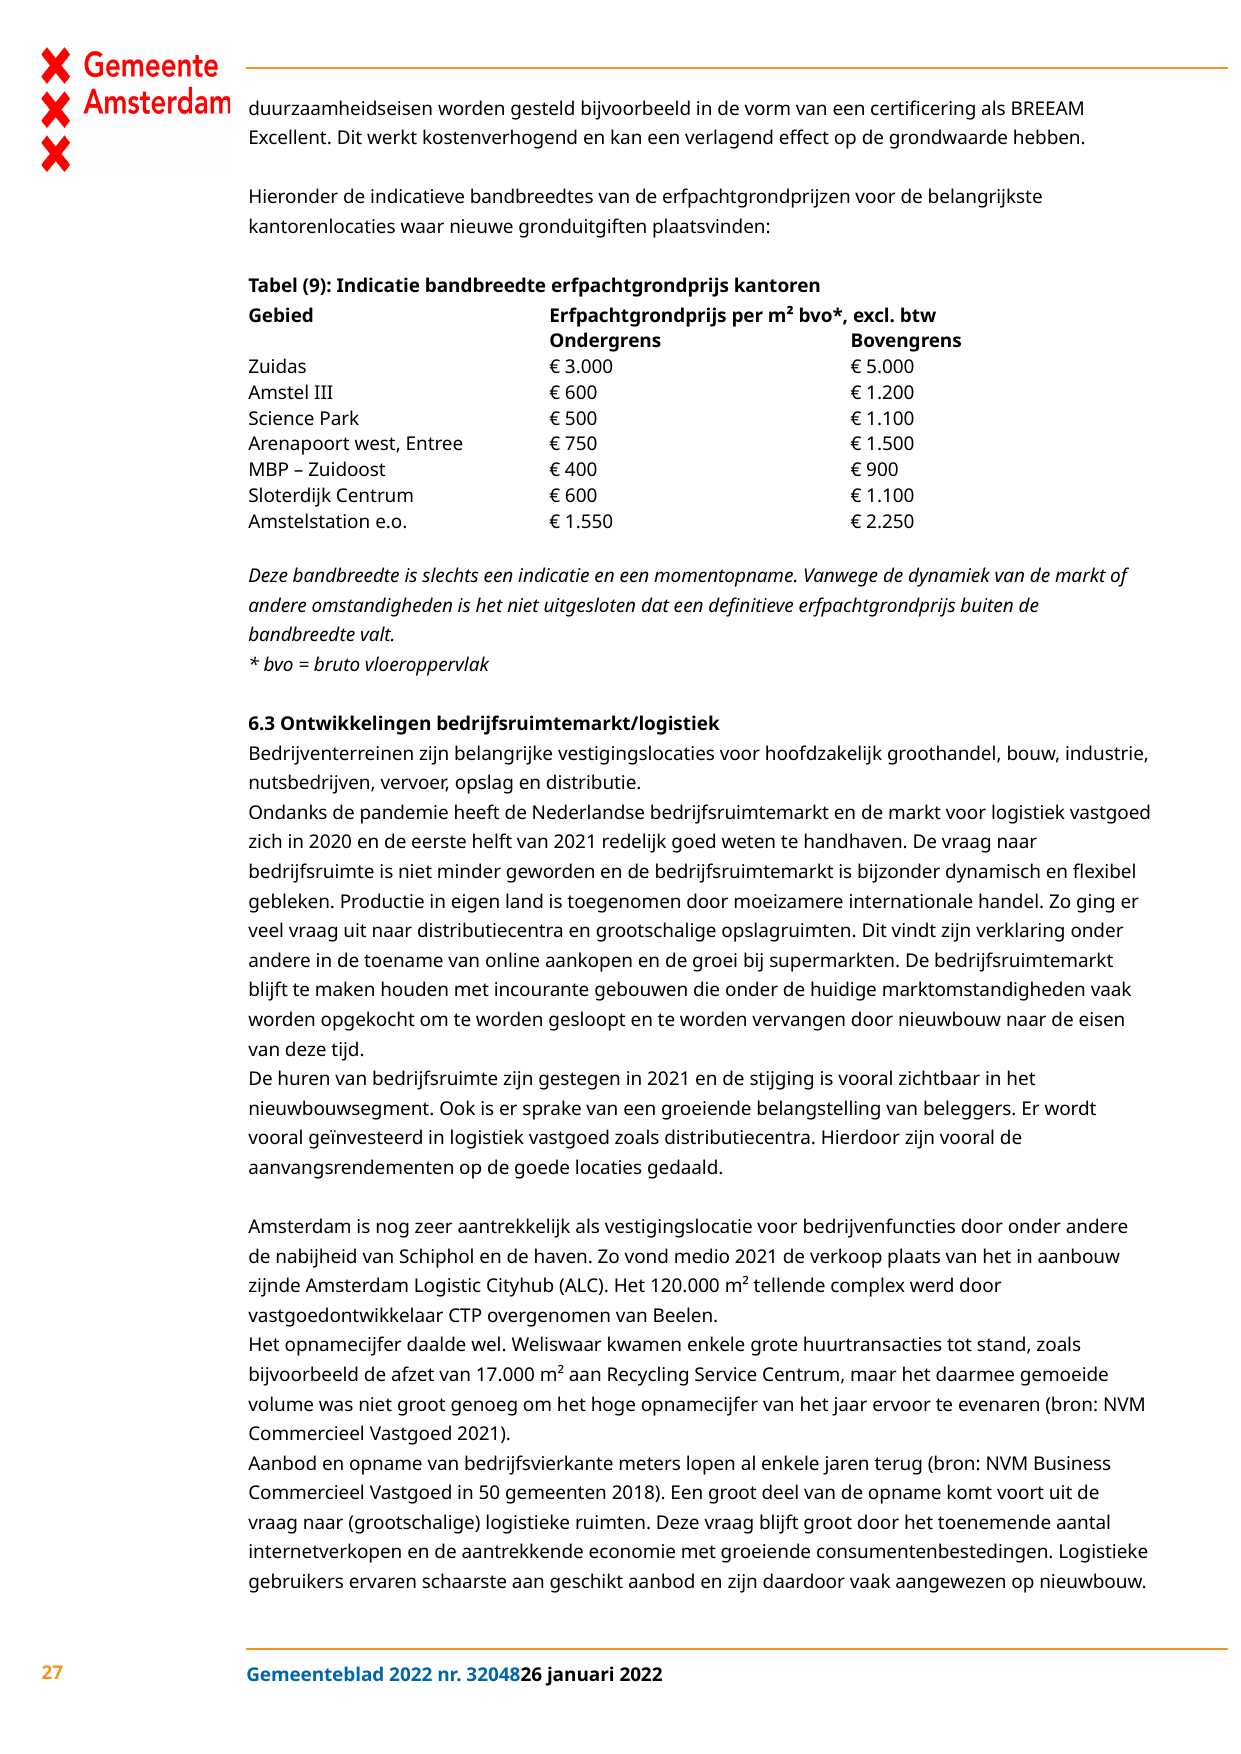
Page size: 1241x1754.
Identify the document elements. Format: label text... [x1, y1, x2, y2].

table_cell Bovengrens [850, 328, 1152, 353]
table_cell € 600 [549, 482, 850, 508]
table_cell Arenapoort west, Entree [248, 431, 549, 456]
table_cell € 3.000 [549, 354, 850, 379]
table_cell € 750 [549, 431, 850, 456]
table_cell € 1.500 [850, 431, 1152, 456]
table_cell € 1.100 [850, 482, 1152, 508]
table_cell [248, 534, 549, 559]
text Ondanks de pandemie heeft de Nederlandse bedrijfsruimtemarkt en de markt voor logistiek vastgoed zich in 2020 en de eerste helft van 2021 redelijk goed weten te handhaven. De vraag naar bedrijfsruimte is niet minder geworden en de bedrijfsruimtemarkt is bijzonder dynamisch en flexibel gebleken. Productie in eigen land is toegenomen door moeizamere internationale handel. Zo ging er veel vraag uit naar distributiecentra en grootschalige opslagruimten. Dit vindt zijn verklaring onder andere in de toename van online aankopen en de groei bij supermarkten. De bedrijfsruimtemarkt blijft te maken houden met incourante gebouwen die onder de huidige marktomstandigheden vaak worden opgekocht om te worden gesloopt en te worden vervangen door nieuwbouw naar de eisen van deze tijd. [248, 799, 1152, 1062]
table_cell Ondergrens [549, 328, 850, 353]
table_cell [549, 534, 850, 559]
table_header Gebied [248, 302, 549, 353]
text Amsterdam is nog zeer aantrekkelijk als vestigingslocatie voor bedrijvenfuncties door onder andere de nabijheid van Schiphol en de haven. Zo vond medio 2021 de verkoop plaats van het in aanbouw zijnde Amsterdam Logistic Cityhub (ALC). Het 120.000 m² tellende complex werd door vastgoedontwikkelaar CTP overgenomen van Beelen. [248, 1213, 1152, 1328]
table_cell MBP – Zuidoost [248, 456, 549, 482]
text Hieronder de indicatieve bandbreedtes van de erfpachtgrondprijzen voor de belangrijkste kantorenlocaties waar nieuwe gronduitgiften plaatsvinden: [248, 183, 1152, 239]
table_cell Sloterdijk Centrum [248, 482, 549, 508]
text Bedrijventerreinen zijn belangrijke vestigingslocaties voor hoofdzakelijk groothandel, bouw, industrie, nutsbedrijven, vervoer, opslag en distributie. [248, 740, 1152, 795]
table_cell € 400 [549, 456, 850, 482]
text Het opnamecijfer daalde wel. Weliswaar kwamen enkele grote huurtransacties tot stand, zoals bijvoorbeeld de afzet van 17.000 m² aan Recycling Service Centrum, maar het daarmee gemoeide volume was niet groot genoeg om het hoge opnamecijfer van het jaar ervoor te evenaren (bron: NVM Commercieel Vastgoed 2021). [248, 1332, 1152, 1446]
table_cell € 500 [549, 405, 850, 431]
table_header Erfpachtgrondprijs per m² bvo*, excl. btw [549, 302, 1152, 328]
table_cell Amstel III [248, 379, 549, 405]
table_cell Amstelstation e.o. [248, 508, 549, 533]
text duurzaamheidseisen worden gesteld bijvoorbeeld in de vorm van een certificering als BREEAM Excellent. Dit werkt kostenverhogend en kan een verlagend effect op de grondwaarde hebben. [248, 95, 1152, 150]
picture [41, 47, 231, 172]
table_cell [850, 534, 1152, 559]
table_cell € 2.250 [850, 508, 1152, 533]
table_cell € 1.200 [850, 379, 1152, 405]
text Aanbod en opname van bedrijfsvierkante meters lopen al enkele jaren terug (bron: NVM Business Commercieel Vastgoed in 50 gemeenten 2018). Een groot deel van de opname komt voort uit de vraag naar (grootschalige) logistieke ruimten. Deze vraag blijft groot door het toenemende aantal internetverkopen en de aantrekkende economie met groeiende consumentenbestedingen. Logistieke gebruikers ervaren schaarste aan geschikt aanbod en zijn daardoor vaak aangewezen op nieuwbouw. [248, 1450, 1152, 1594]
table_cell € 1.550 [549, 508, 850, 533]
text * bvo = bruto vloeroppervlak [248, 651, 1152, 677]
text Tabel (9): Indicatie bandbreedte erfpachtgrondprijs kantoren [248, 272, 1152, 298]
table_cell € 5.000 [850, 354, 1152, 379]
text 6.3 Ontwikkelingen bedrijfsruimtemarkt/logistiek [248, 710, 1152, 736]
text De huren van bedrijfsruimte zijn gestegen in 2021 en de stijging is vooral zichtbaar in het nieuwbouwsegment. Ook is er sprake van een groeiende belangstelling van beleggers. Er wordt vooral geïnvesteerd in logistiek vastgoed zoals distributiecentra. Hierdoor zijn vooral de aanvangsrendementen op de goede locaties gedaald. [248, 1065, 1152, 1180]
table_cell € 900 [850, 456, 1152, 482]
table_cell Zuidas [248, 354, 549, 379]
table_cell Science Park [248, 405, 549, 431]
table_cell € 1.100 [850, 405, 1152, 431]
table_cell € 600 [549, 379, 850, 405]
text Deze bandbreedte is slechts een indicatie en een momentopname. Vanwege de dynamiek van de markt of andere omstandigheden is het niet uitgesloten dat een definitieve erfpachtgrondprijs buiten de bandbreedte valt. [248, 562, 1152, 647]
